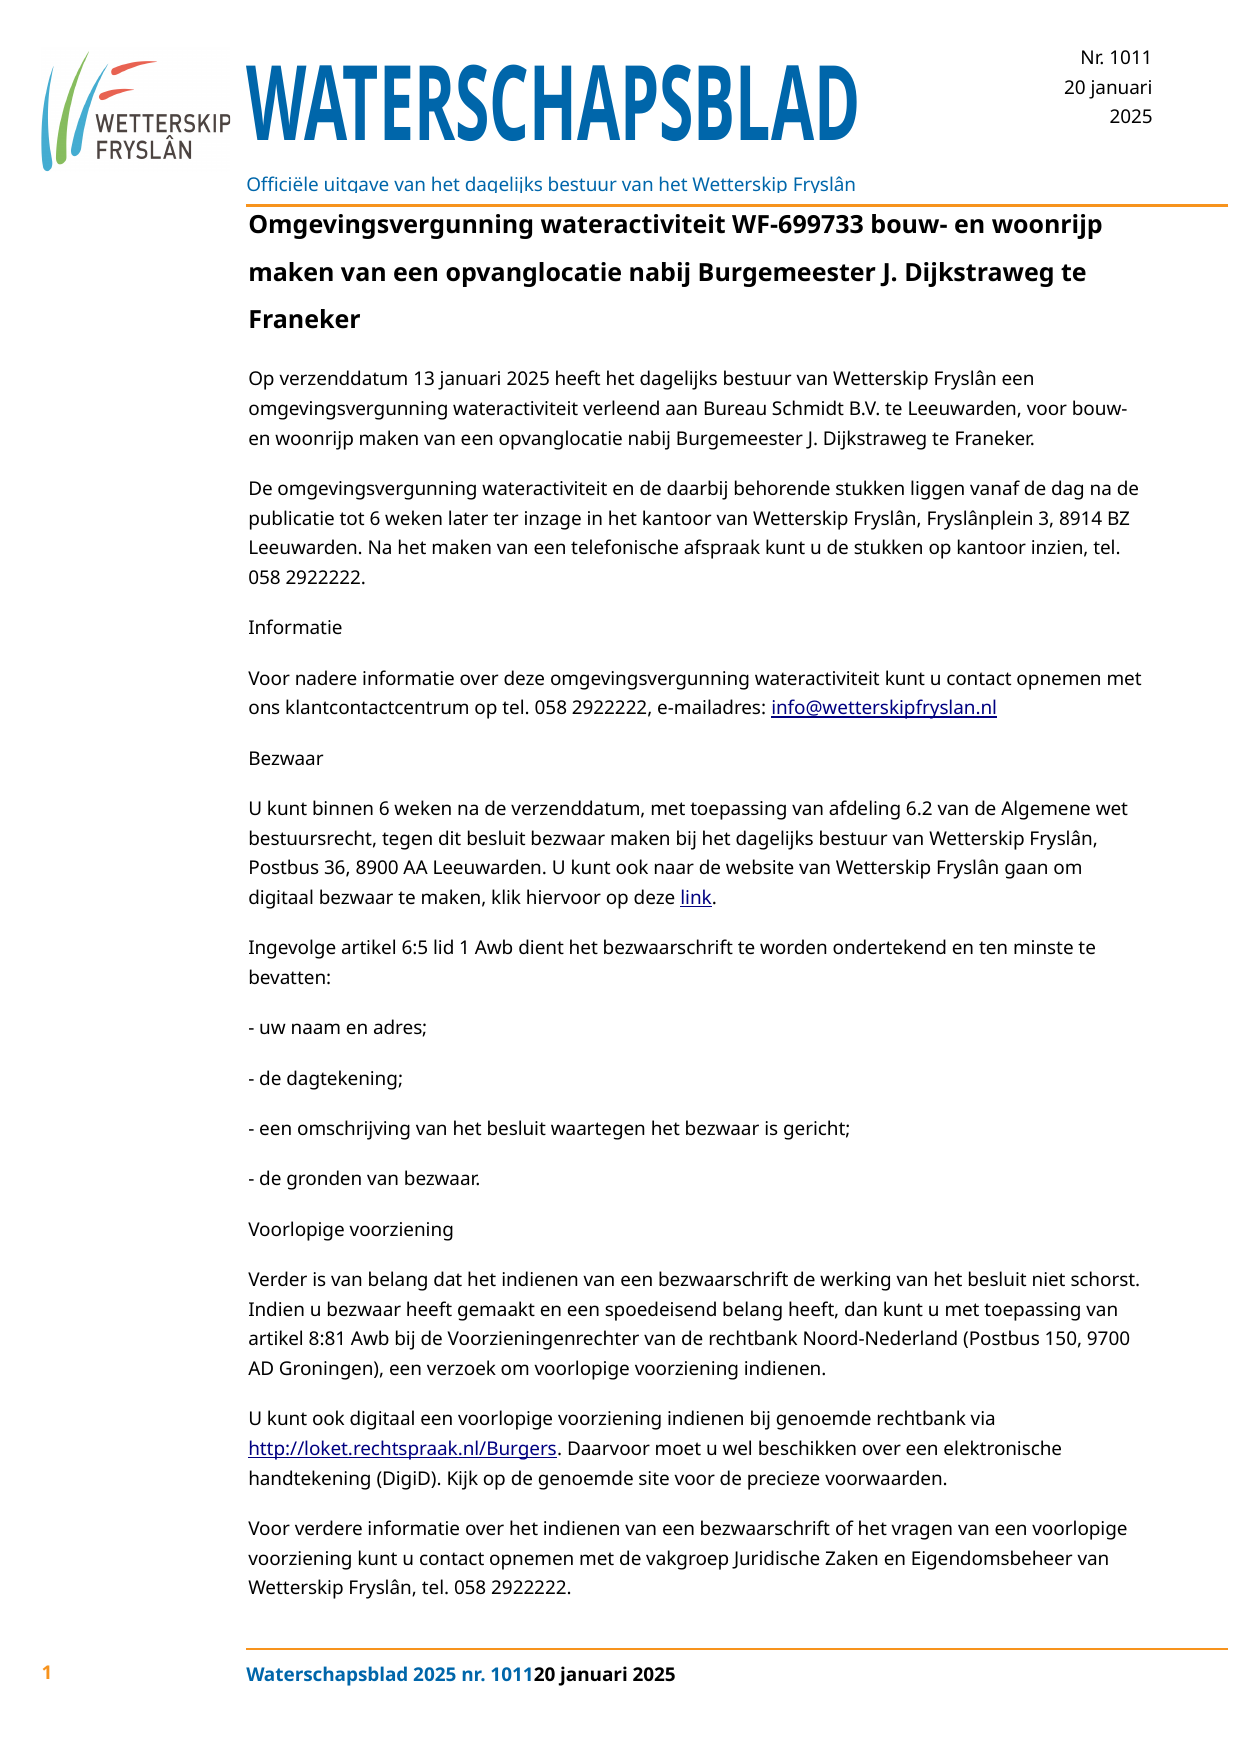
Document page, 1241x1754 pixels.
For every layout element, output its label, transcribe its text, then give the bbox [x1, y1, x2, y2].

text Omgevingsvergunning wateractiviteit WF-699733 bouw- en woonrijp maken van een opvanglocatie nabij Burgemeester J. Dijkstraweg te Franeker [248, 207, 1152, 336]
picture [41, 47, 231, 172]
text Informatie [248, 614, 1152, 640]
text - de gronden van bezwaar. [248, 1166, 1152, 1191]
text Voor nadere informatie over deze omgevingsvergunning wateractiviteit kunt u contact opnemen met ons klantcontactcentrum op tel. 058 2922222, e-mailadres: info@wetterskipfryslan.nl [248, 665, 1152, 720]
text Voorlopige voorziening [248, 1216, 1152, 1242]
text Ingevolge artikel 6:5 lid 1 Awb dient het bezwaarschrift te worden ondertekend en ten minste te bevatten: [248, 934, 1152, 989]
text - uw naam en adres; [248, 1014, 1152, 1040]
text Bezwaar [248, 745, 1152, 770]
text Op verzenddatum 13 januari 2025 heeft het dagelijks bestuur van Wetterskip Fryslân een omgevingsvergunning wateractiviteit verleend aan Bureau Schmidt B.V. te Leeuwarden, voor bouw- en woonrijp maken van een opvanglocatie nabij Burgemeester J. Dijkstraweg te Franeker. [248, 366, 1152, 450]
text Voor verdere informatie over het indienen van een bezwaarschrift of het vragen van een voorlopige voorziening kunt u contact opnemen met de vakgroep Juridische Zaken en Eigendomsbeheer van Wetterskip Fryslân, tel. 058 2922222. [248, 1515, 1152, 1600]
text - een omschrijving van het besluit waartegen het bezwaar is gericht; [248, 1115, 1152, 1141]
text U kunt ook digitaal een voorlopige voorziening indienen bij genoemde rechtbank via http://loket.rechtspraak.nl/Burgers. Daarvoor moet u wel beschikken over een elektronische handtekening (DigiD). Kijk op de genoemde site voor de precieze voorwaarden. [248, 1406, 1152, 1490]
text - de dagtekening; [248, 1065, 1152, 1090]
text De omgevingsvergunning wateractiviteit en de daarbij behorende stukken liggen vanaf de dag na de publicatie tot 6 weken later ter inzage in het kantoor van Wetterskip Fryslân, Fryslânplein 3, 8914 BZ Leeuwarden. Na het maken van een telefonische afspraak kunt u de stukken op kantoor inzien, tel. 058 2922222. [248, 475, 1152, 589]
text Verder is van belang dat het indienen van een bezwaarschrift de werking van het besluit niet schorst. Indien u bezwaar heeft gemaakt en een spoedeisend belang heeft, dan kunt u met toepassing van artikel 8:81 Awb bij de Voorzieningenrechter van de rechtbank Noord-Nederland (Postbus 150, 9700 AD Groningen), een verzoek om voorlopige voorziening indienen. [248, 1266, 1152, 1381]
text U kunt binnen 6 weken na de verzenddatum, met toepassing van afdeling 6.2 van de Algemene wet bestuursrecht, tegen dit besluit bezwaar maken bij het dagelijks bestuur van Wetterskip Fryslân, Postbus 36, 8900 AA Leeuwarden. U kunt ook naar de website van Wetterskip Fryslân gaan om digitaal bezwaar te maken, klik hiervoor op deze link. [248, 795, 1152, 909]
